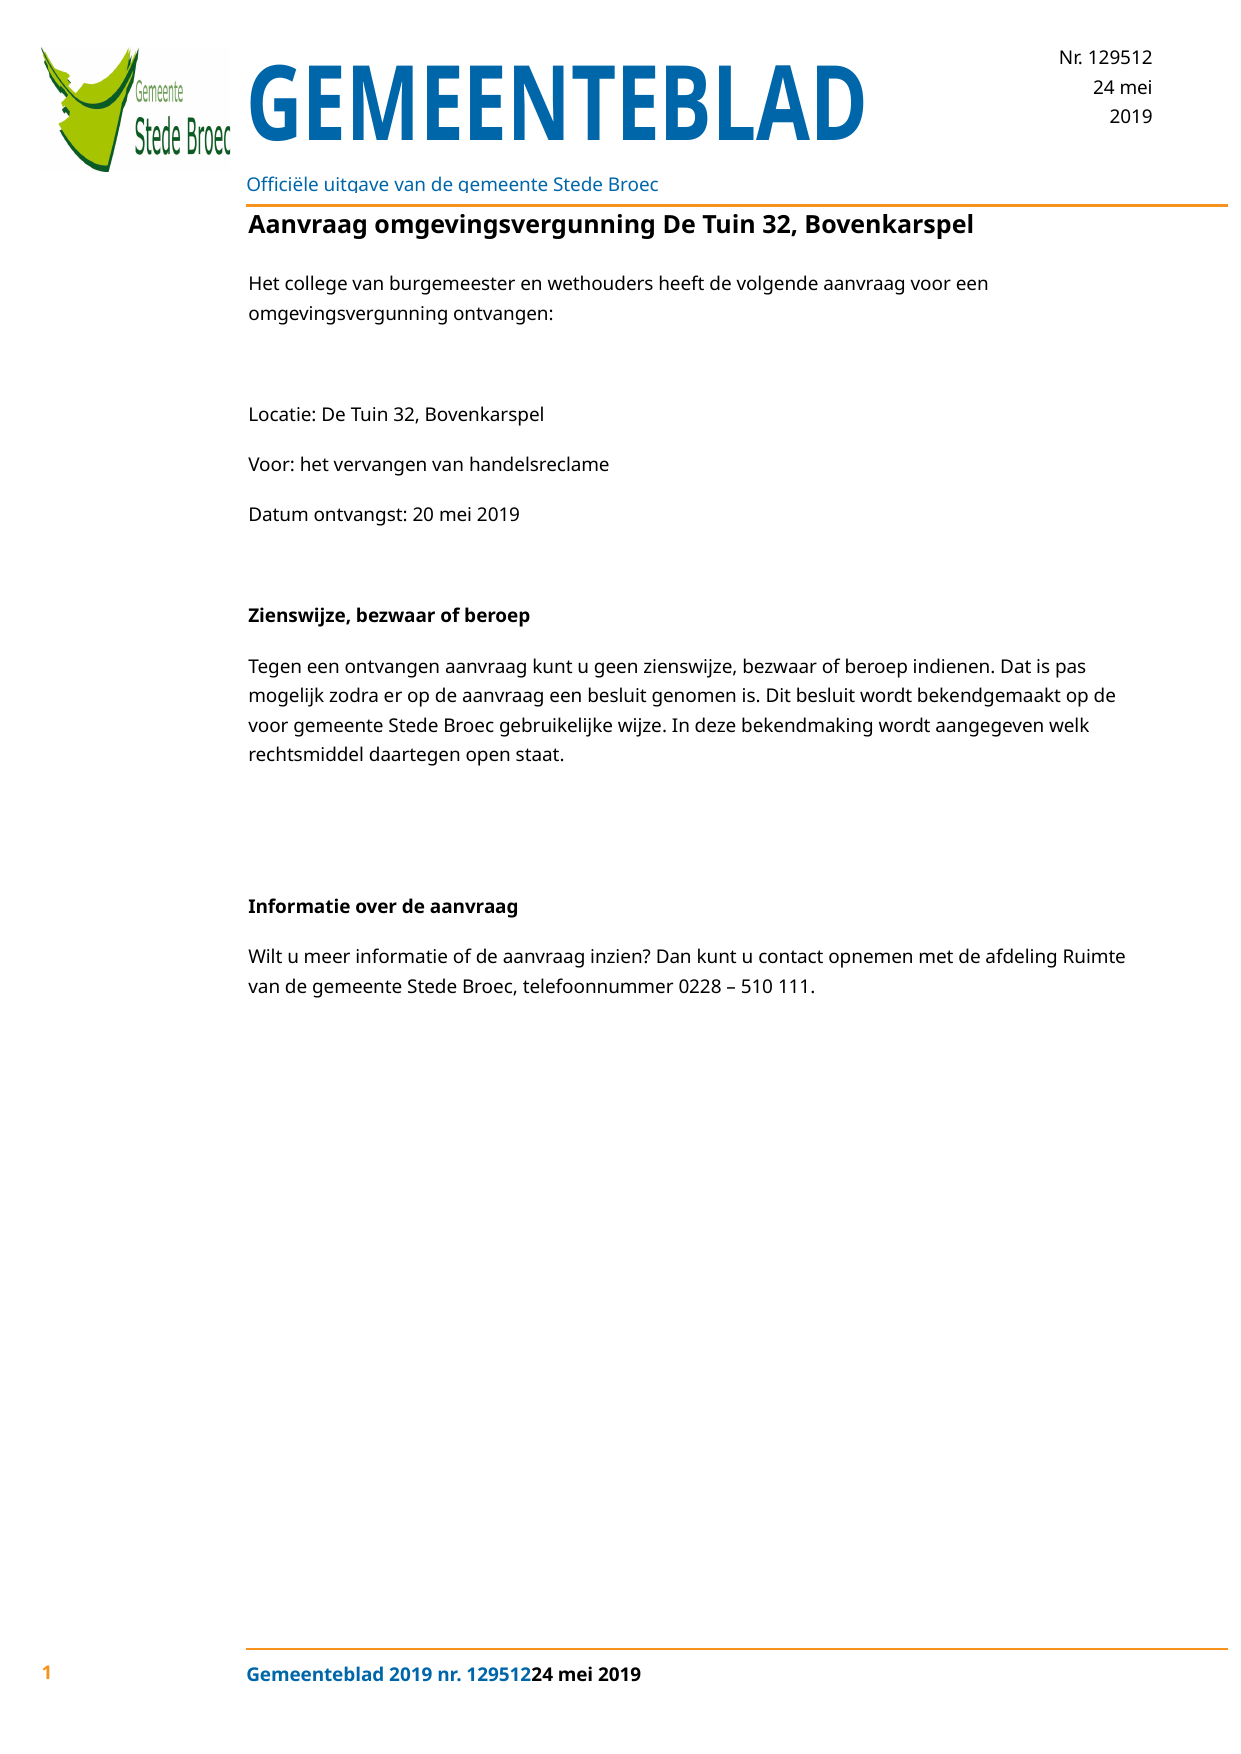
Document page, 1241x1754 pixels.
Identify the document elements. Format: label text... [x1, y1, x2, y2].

text Voor: het vervangen van handelsreclame [248, 451, 1152, 477]
picture [41, 47, 231, 172]
text Datum ontvangst: 20 mei 2019 [248, 502, 1152, 527]
text Locatie: De Tuin 32, Bovenkarspel [248, 401, 1152, 426]
text Het college van burgemeester en wethouders heeft de volgende aanvraag voor een omgevingsvergunning ontvangen: [248, 270, 1152, 326]
text Aanvraag omgevingsvergunning De Tuin 32, Bovenkarspel [248, 207, 1152, 241]
text Wilt u meer informatie of de aanvraag inzien? Dan kunt u contact opnemen met de afdeling Ruimte van de gemeente Stede Broec, telefoonnummer 0228 – 510 111. [248, 943, 1152, 998]
text Informatie over de aanvraag [248, 893, 1152, 918]
text Zienswijze, bezwaar of beroep [248, 602, 1152, 628]
text Tegen een ontvangen aanvraag kunt u geen zienswijze, bezwaar of beroep indienen. Dat is pas mogelijk zodra er op de aanvraag een besluit genomen is. Dit besluit wordt bekendgemaakt op de voor gemeente Stede Broec gebruikelijke wijze. In deze bekendmaking wordt aangegeven welk rechtsmiddel daartegen open staat. [248, 653, 1152, 767]
